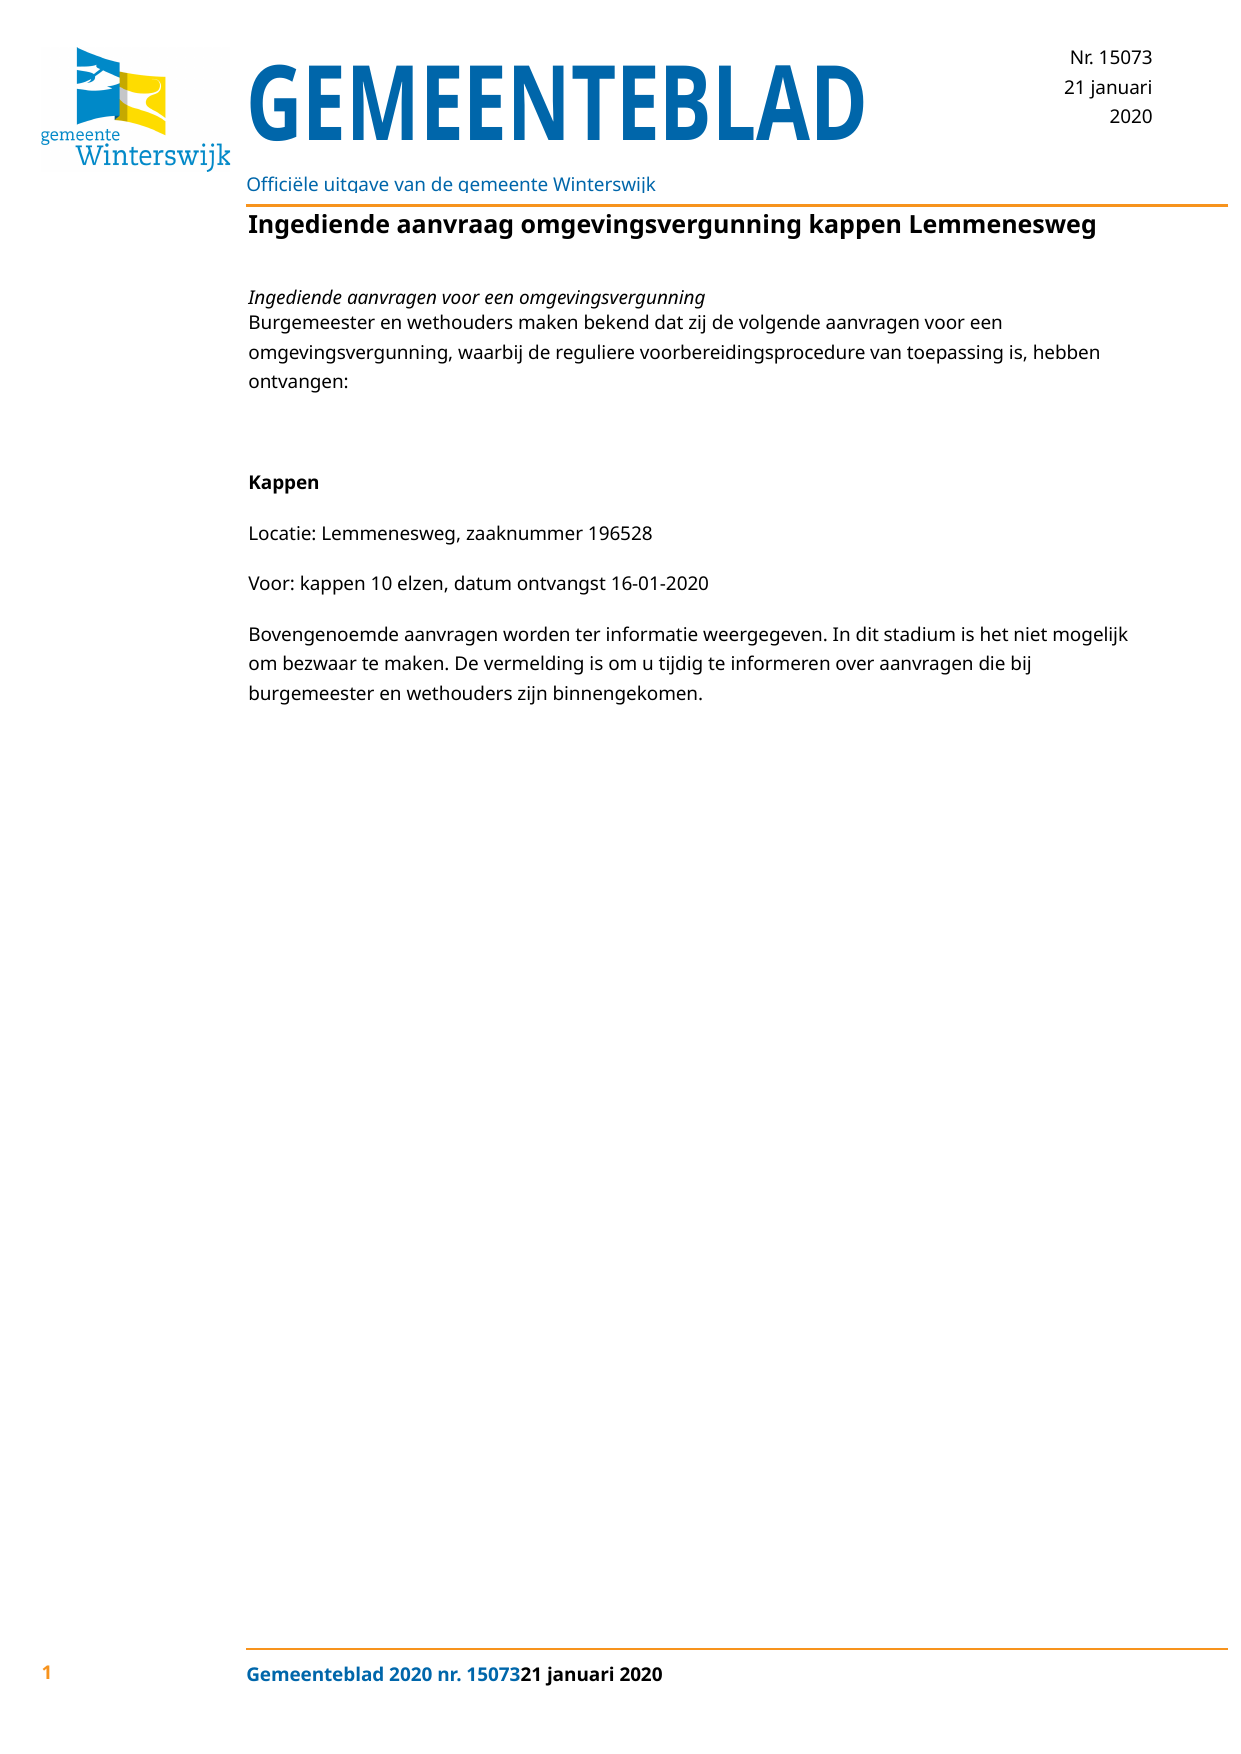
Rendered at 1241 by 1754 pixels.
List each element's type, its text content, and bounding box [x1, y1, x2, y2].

text Locatie: Lemmenesweg, zaaknummer 196528 [248, 520, 1152, 546]
text Kappen [248, 469, 1152, 495]
text Voor: kappen 10 elzen, datum ontvangst 16-01-2020 [248, 570, 1152, 596]
text Ingediende aanvragen voor een omgevingsvergunning [248, 284, 1152, 309]
picture [225, 153, 231, 162]
text Bovengenoemde aanvragen worden ter informatie weergegeven. In dit stadium is het niet mogelijk om bezwaar te maken. De vermelding is om u tijdig te informeren over aanvragen die bij burgemeester en wethouders zijn binnengekomen. [248, 621, 1152, 706]
picture [41, 47, 231, 172]
text Ingediende aanvraag omgevingsvergunning kappen Lemmenesweg [248, 207, 1152, 241]
text Burgemeester en wethouders maken bekend dat zij de volgende aanvragen voor een omgevingsvergunning, waarbij de reguliere voorbereidingsprocedure van toepassing is, hebben ontvangen: [248, 309, 1152, 394]
